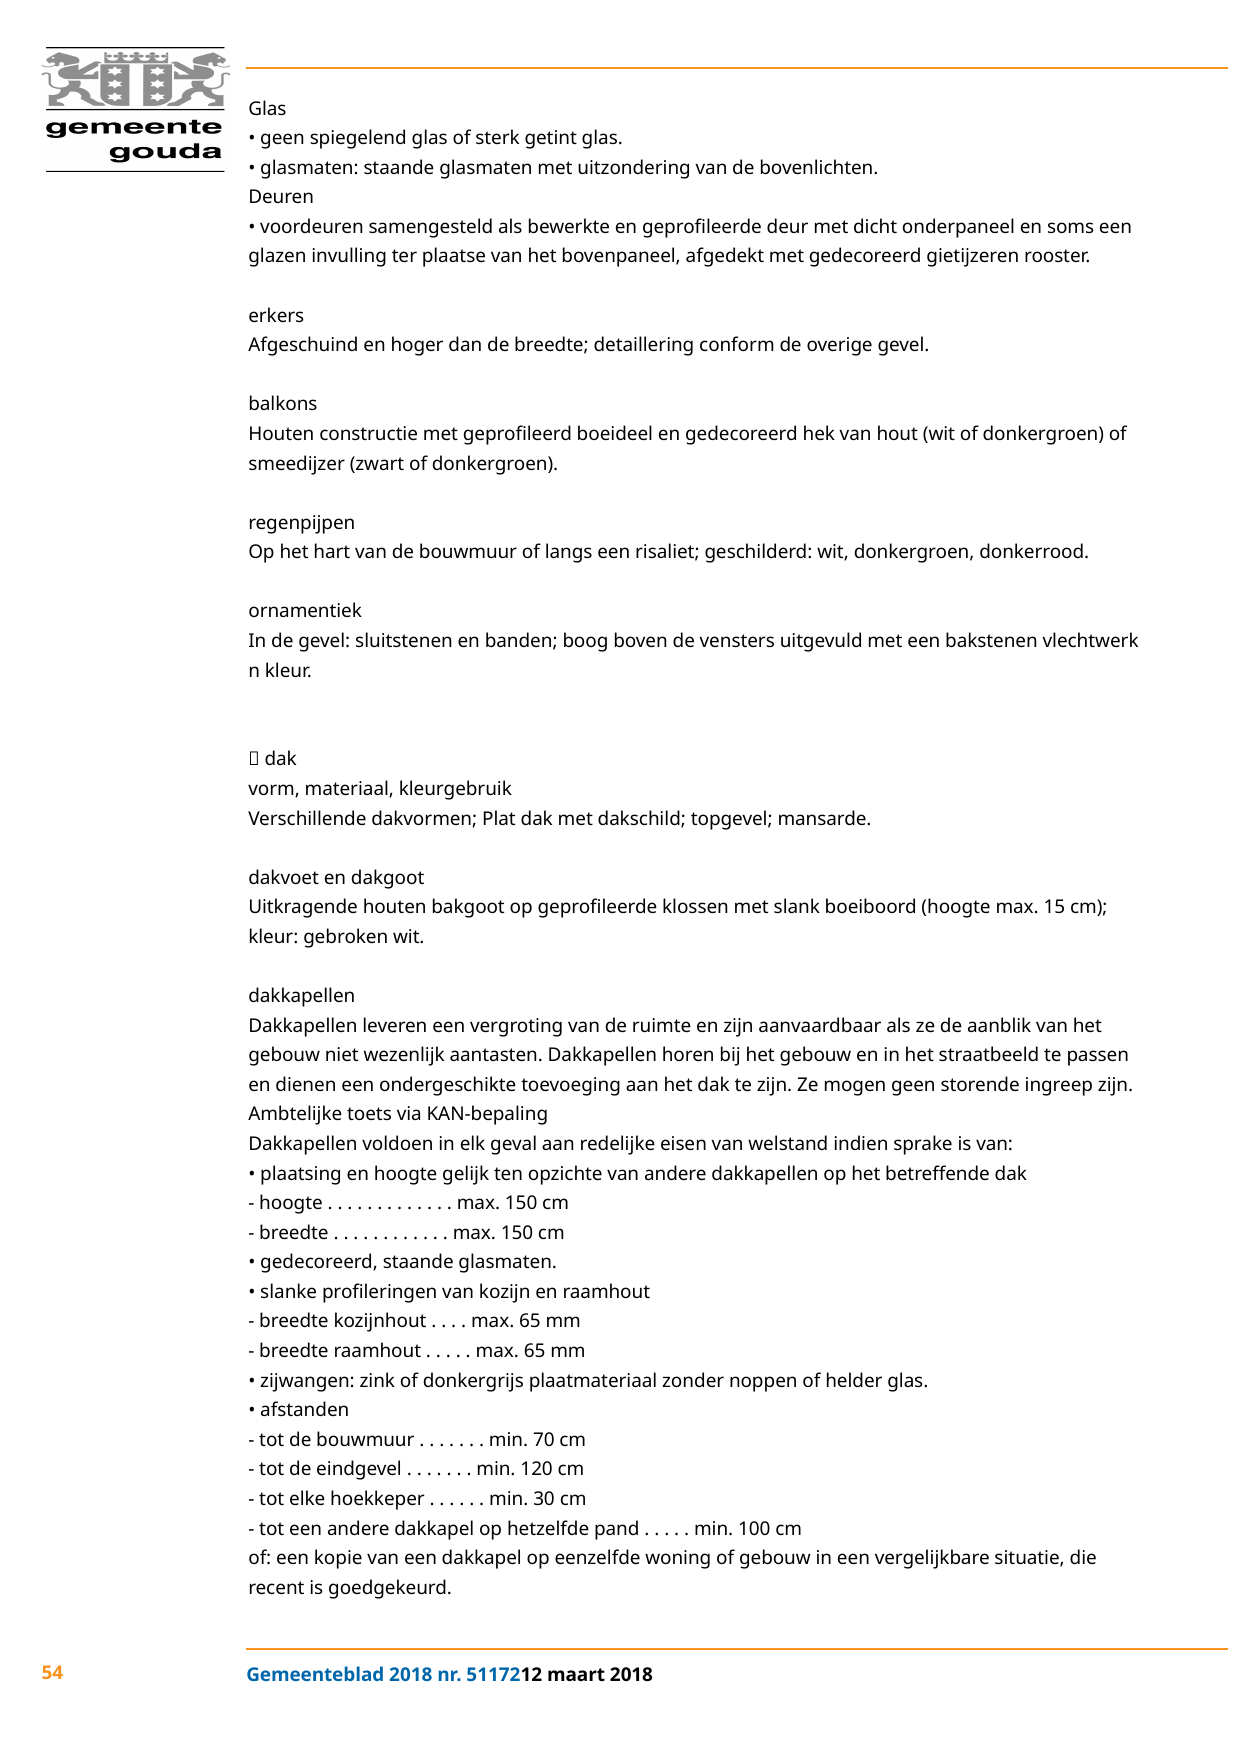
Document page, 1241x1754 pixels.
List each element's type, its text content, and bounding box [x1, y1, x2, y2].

text Houten constructie met geprofileerd boeideel en gedecoreerd hek van hout (wit of donkergroen) of smeedijzer (zwart of donkergroen). [248, 420, 1152, 476]
text • gedecoreerd, staande glasmaten. [248, 1248, 1152, 1274]
text • geen spiegelend glas of sterk getint glas. [248, 124, 1152, 150]
text Ambtelijke toets via KAN-bepaling [248, 1101, 1152, 1126]
text Verschillende dakvormen; Plat dak met dakschild; topgevel; mansarde. [248, 805, 1152, 831]
text Uitkragende houten bakgoot op geprofileerde klossen met slank boeiboord (hoogte max. 15 cm); kleur: gebroken wit. [248, 893, 1152, 949]
text dakvoet en dakgoot [248, 864, 1152, 890]
text erkers [248, 302, 1152, 328]
text Afgeschuind en hoger dan de breedte; detaillering conform de overige gevel. [248, 331, 1152, 357]
text Dakkapellen leveren een vergroting van de ruimte en zijn aanvaardbaar als ze de aanblik van het gebouw niet wezenlijk aantasten. Dakkapellen horen bij het gebouw en in het straatbeeld te passen en dienen een ondergeschikte toevoeging aan het dak te zijn. Ze mogen geen storende ingreep zijn. [248, 1012, 1152, 1097]
text regenpijpen [248, 509, 1152, 535]
text balkons [248, 391, 1152, 416]
text - tot een andere dakkapel op hetzelfde pand . . . . . min. 100 cm [248, 1515, 1152, 1541]
text - breedte kozijnhout . . . . max. 65 mm [248, 1308, 1152, 1333]
text Dakkapellen voldoen in elk geval aan redelijke eisen van welstand indien sprake is van: [248, 1130, 1152, 1156]
text • plaatsing en hoogte gelijk ten opzichte van andere dakkapellen op het betreffende dak [248, 1160, 1152, 1186]
text - hoogte . . . . . . . . . . . . . max. 150 cm [248, 1189, 1152, 1215]
text vorm, materiaal, kleurgebruik [248, 775, 1152, 801]
text - tot elke hoekkeper . . . . . . min. 30 cm [248, 1485, 1152, 1511]
text • zijwangen: zink of donkergrijs plaatmateriaal zonder noppen of helder glas. [248, 1367, 1152, 1393]
text • slanke profileringen van kozijn en raamhout [248, 1278, 1152, 1304]
text • afstanden [248, 1396, 1152, 1422]
text • voordeuren samengesteld als bewerkte en geprofileerde deur met dicht onderpaneel en soms een glazen invulling ter plaatse van het bovenpaneel, afgedekt met gedecoreerd gietijzeren rooster. [248, 213, 1152, 268]
text dakkapellen [248, 982, 1152, 1008]
text In de gevel: sluitstenen en banden; boog boven de vensters uitgevuld met een bakstenen vlechtwerk n kleur. [248, 627, 1152, 683]
text of: een kopie van een dakkapel op eenzelfde woning of gebouw in een vergelijkbare situatie, die recent is goedgekeurd. [248, 1544, 1152, 1600]
text Deuren [248, 183, 1152, 209]
text • glasmaten: staande glasmaten met uitzondering van de bovenlichten. [248, 154, 1152, 180]
text Glas [248, 95, 1152, 121]
text  dak [248, 746, 1152, 771]
picture [41, 47, 231, 172]
text - tot de bouwmuur . . . . . . . min. 70 cm [248, 1426, 1152, 1452]
text Op het hart van de bouwmuur of langs een risaliet; geschilderd: wit, donkergroen, donkerrood. [248, 538, 1152, 564]
text - breedte . . . . . . . . . . . . max. 150 cm [248, 1219, 1152, 1245]
text - breedte raamhout . . . . . max. 65 mm [248, 1337, 1152, 1363]
text - tot de eindgevel . . . . . . . min. 120 cm [248, 1456, 1152, 1481]
text ornamentiek [248, 598, 1152, 623]
